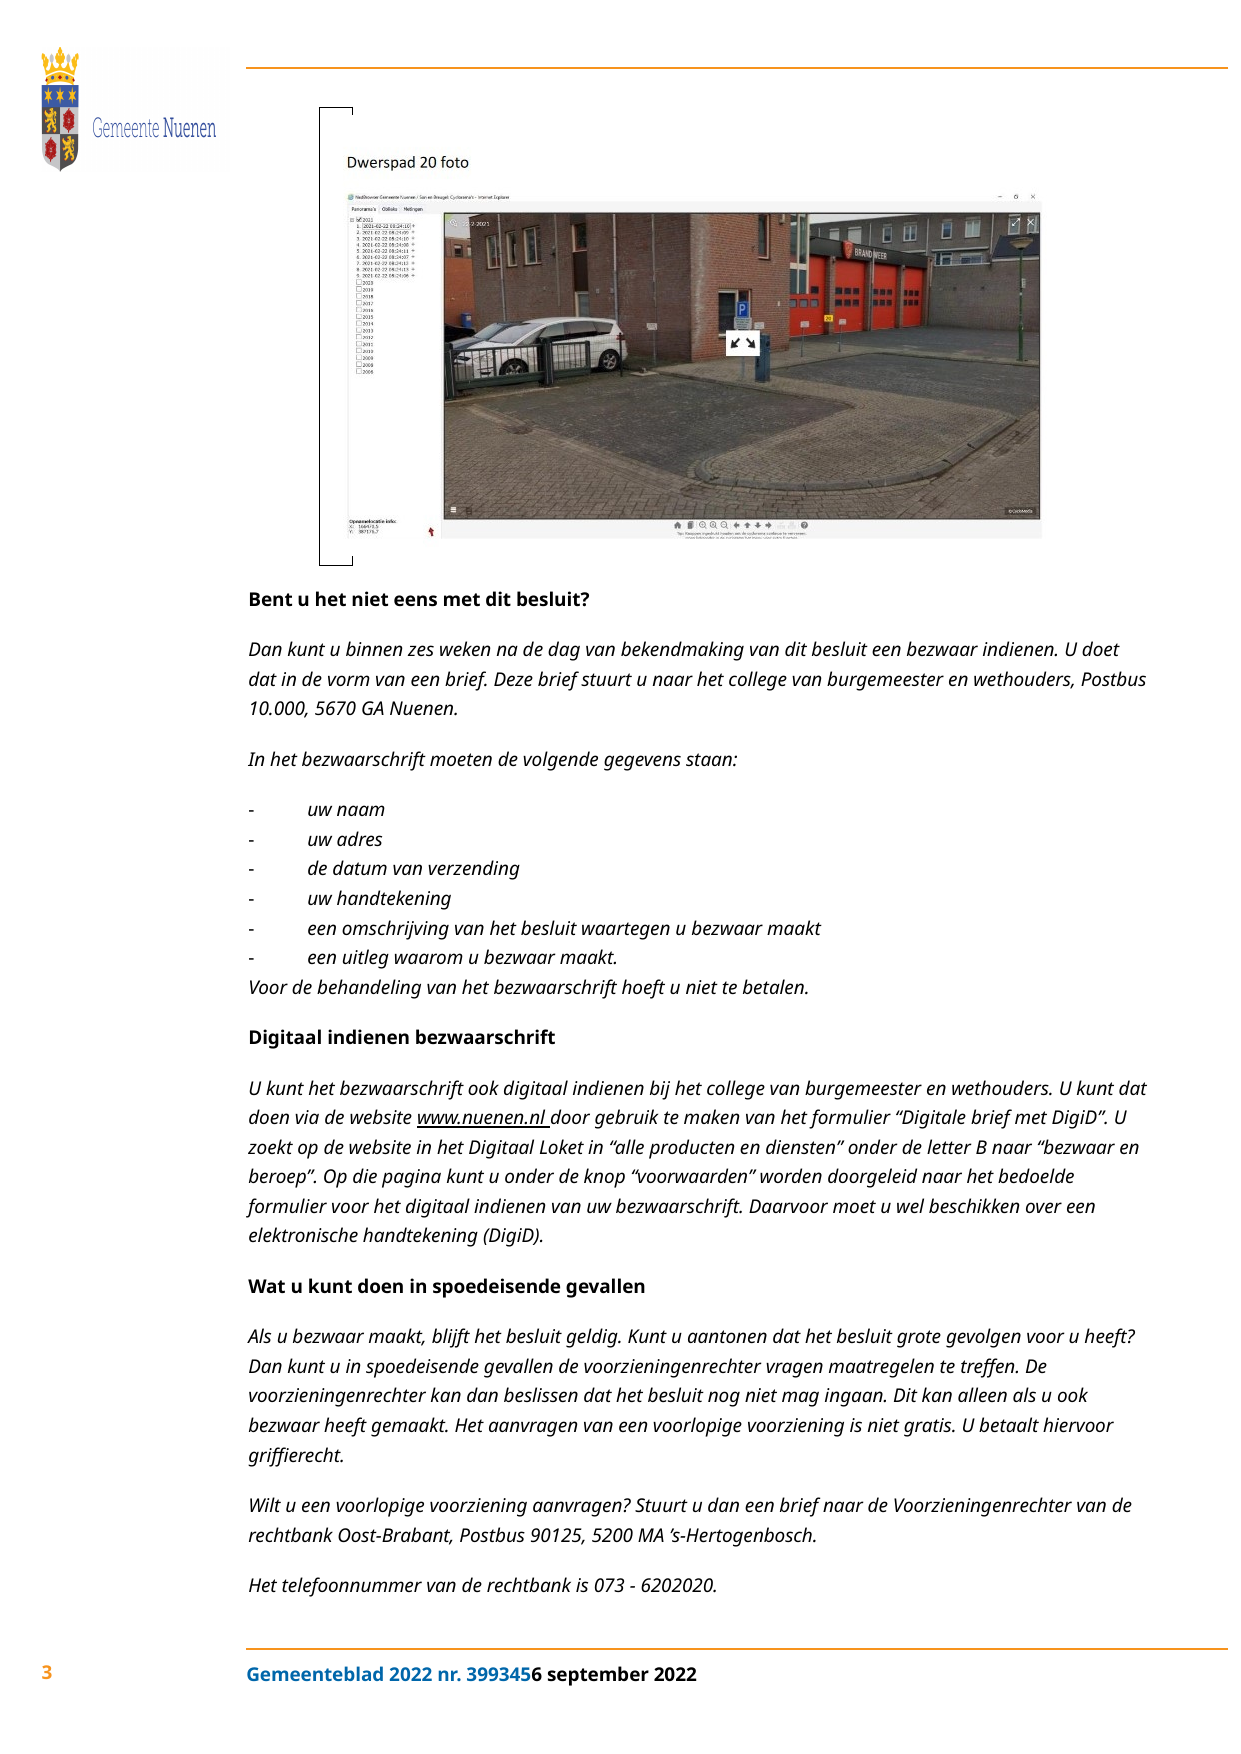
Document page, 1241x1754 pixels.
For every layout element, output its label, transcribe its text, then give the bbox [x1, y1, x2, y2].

list uw handtekening [248, 885, 1152, 911]
list een omschrijving van het besluit waartegen u bezwaar maakt [248, 915, 1152, 940]
text Bent u het niet eens met dit besluit? [248, 586, 1152, 612]
text Wat u kunt doen in spoedeisende gevallen [248, 1273, 1152, 1299]
text Het telefoonnummer van de rechtbank is 073 - 6202020. [248, 1572, 1152, 1598]
list uw adres [248, 826, 1152, 852]
text Voor de behandeling van het bezwaarschrift hoeft u niet te betalen. [248, 974, 1152, 999]
text Digitaal indienen bezwaarschrift [248, 1024, 1152, 1050]
text In het bezwaarschrift moeten de volgende gegevens staan: [248, 746, 1152, 772]
list de datum van verzending [248, 856, 1152, 881]
picture [327, 115, 1067, 556]
list een uitleg waarom u bezwaar maakt. [248, 944, 1152, 970]
text Wilt u een voorlopige voorziening aanvragen? Stuurt u dan een brief naar de Voorzieningenrechter van de rechtbank Oost-Brabant, Postbus 90125, 5200 MA ’s-Hertogenbosch. [248, 1492, 1152, 1547]
picture [41, 47, 231, 172]
list uw naam [248, 796, 1152, 822]
text Dan kunt u binnen zes weken na de dag van bekendmaking van dit besluit een bezwaar indienen. U doet dat in de vorm van een brief. Deze brief stuurt u naar het college van burgemeester en wethouders, Postbus 10.000, 5670 GA Nuenen. [248, 636, 1152, 721]
text U kunt het bezwaarschrift ook digitaal indienen bij het college van burgemeester en wethouders. U kunt dat doen via de website www.nuenen.nl door gebruik te maken van het formulier “Digitale brief met DigiD”. U zoekt op de website in het Digitaal Loket in “alle producten en diensten” onder de letter B naar “bezwaar en beroep”. Op die pagina kunt u onder de knop “voorwaarden” worden doorgeleid naar het bedoelde formulier voor het digitaal indienen van uw bezwaarschrift. Daarvoor moet u wel beschikken over een elektronische handtekening (DigiD). [248, 1075, 1152, 1248]
text Als u bezwaar maakt, blijft het besluit geldig. Kunt u aantonen dat het besluit grote gevolgen voor u heeft? Dan kunt u in spoedeisende gevallen de voorzieningenrechter vragen maatregelen te treffen. De voorzieningenrechter kan dan beslissen dat het besluit nog niet mag ingaan. Dit kan alleen als u ook bezwaar heeft gemaakt. Het aanvragen van een voorlopige voorziening is niet gratis. U betaalt hiervoor griffierecht. [248, 1323, 1152, 1467]
